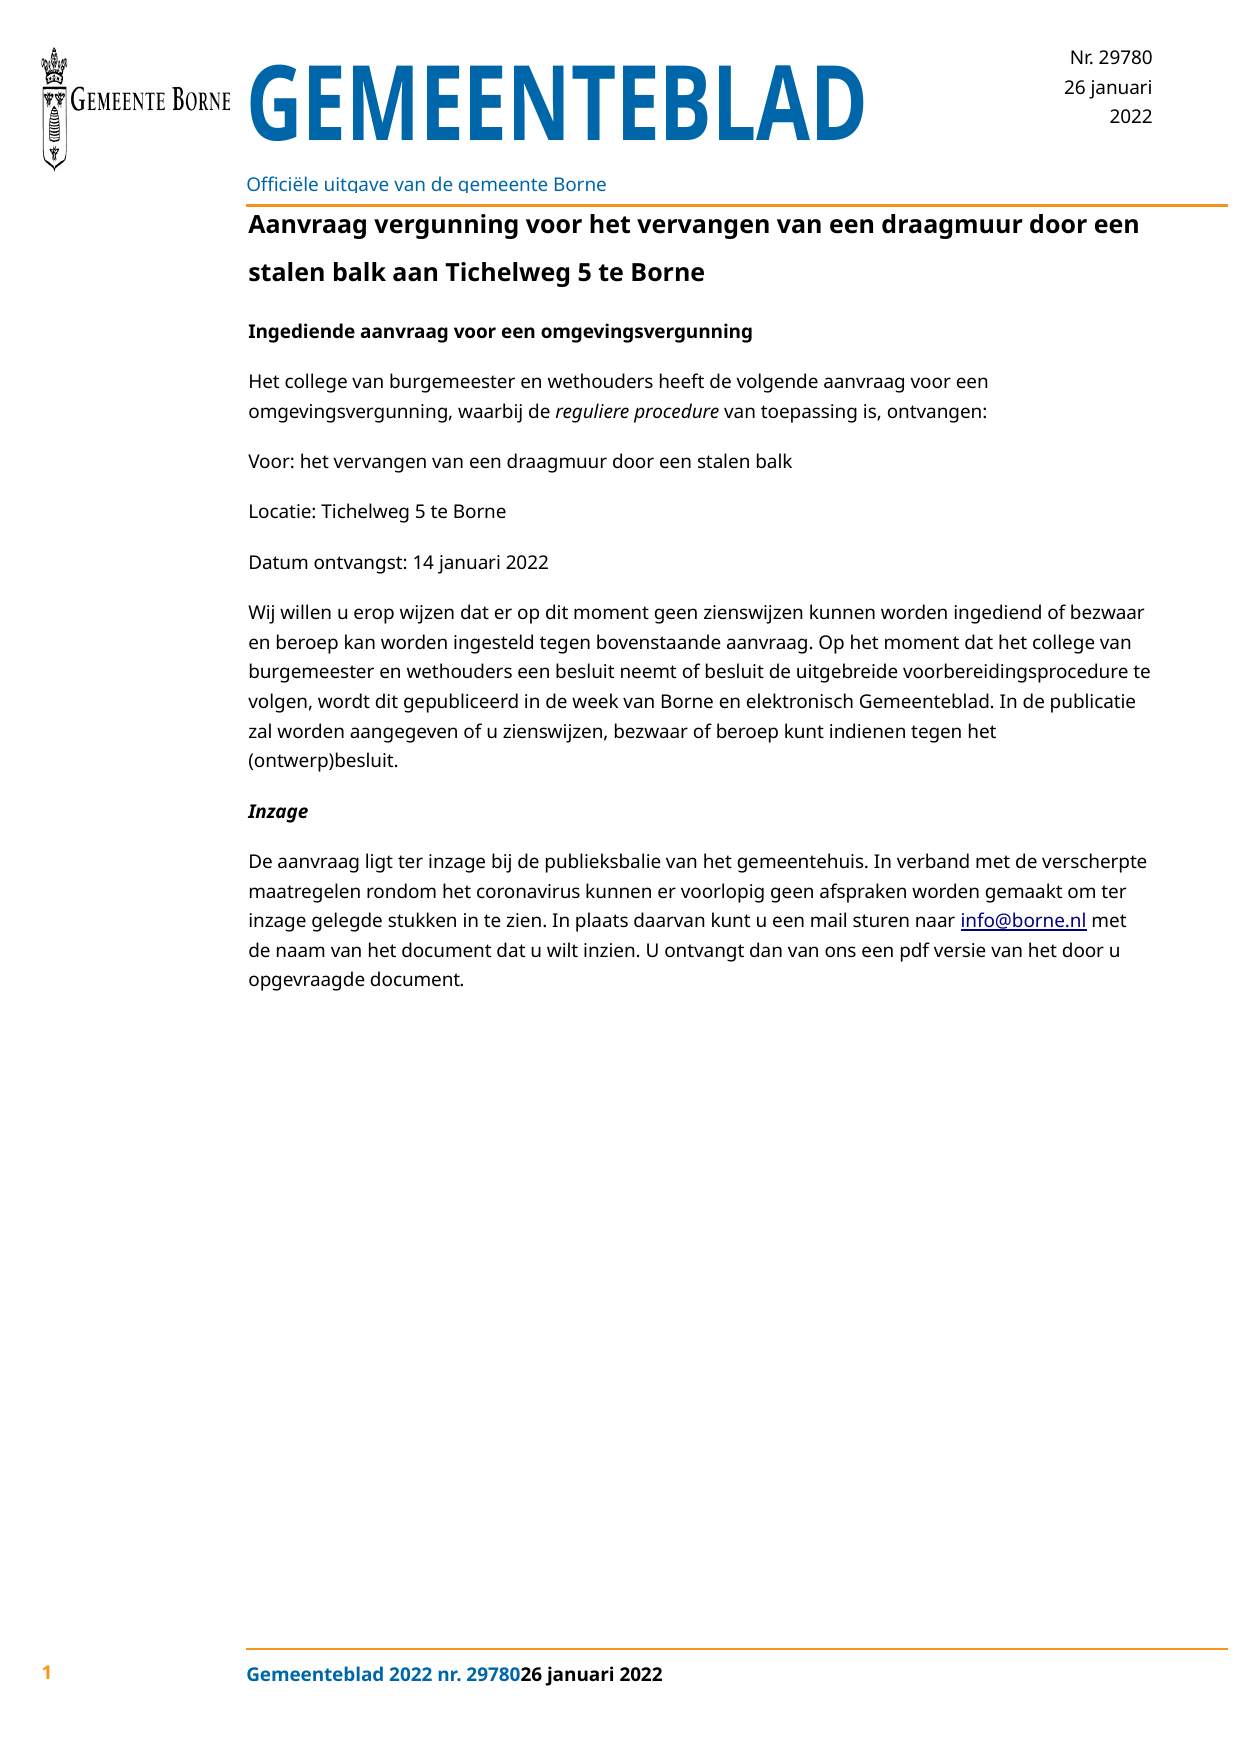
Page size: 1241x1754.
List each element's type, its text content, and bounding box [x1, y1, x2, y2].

text Voor: het vervangen van een draagmuur door een stalen balk [248, 448, 1152, 474]
text Datum ontvangst: 14 januari 2022 [248, 549, 1152, 575]
text Het college van burgemeester en wethouders heeft de volgende aanvraag voor een omgevingsvergunning, waarbij de reguliere procedure van toepassing is, ontvangen: [248, 368, 1152, 424]
text Ingediende aanvraag voor een omgevingsvergunning [248, 318, 1152, 344]
text Wij willen u erop wijzen dat er op dit moment geen zienswijzen kunnen worden ingediend of bezwaar en beroep kan worden ingesteld tegen bovenstaande aanvraag. Op het moment dat het college van burgemeester en wethouders een besluit neemt of besluit de uitgebreide voorbereidingsprocedure te volgen, wordt dit gepubliceerd in de week van Borne en elektronisch Gemeenteblad. In de publicatie zal worden aangegeven of u zienswijzen, bezwaar of beroep kunt indienen tegen het (ontwerp)besluit. [248, 599, 1152, 773]
text Locatie: Tichelweg 5 te Borne [248, 499, 1152, 524]
text De aanvraag ligt ter inzage bij de publieksbalie van het gemeentehuis. In verband met de verscherpte maatregelen rondom het coronavirus kunnen er voorlopig geen afspraken worden gemaakt om ter inzage gelegde stukken in te zien. In plaats daarvan kunt u een mail sturen naar info@borne.nl met de naam van het document dat u wilt inzien. U ontvangt dan van ons een pdf versie van het door u opgevraagde document. [248, 848, 1152, 992]
text Inzage [248, 798, 1152, 824]
text Aanvraag vergunning voor het vervangen van een draagmuur door een stalen balk aan Tichelweg 5 te Borne [248, 207, 1152, 288]
picture [41, 47, 231, 172]
